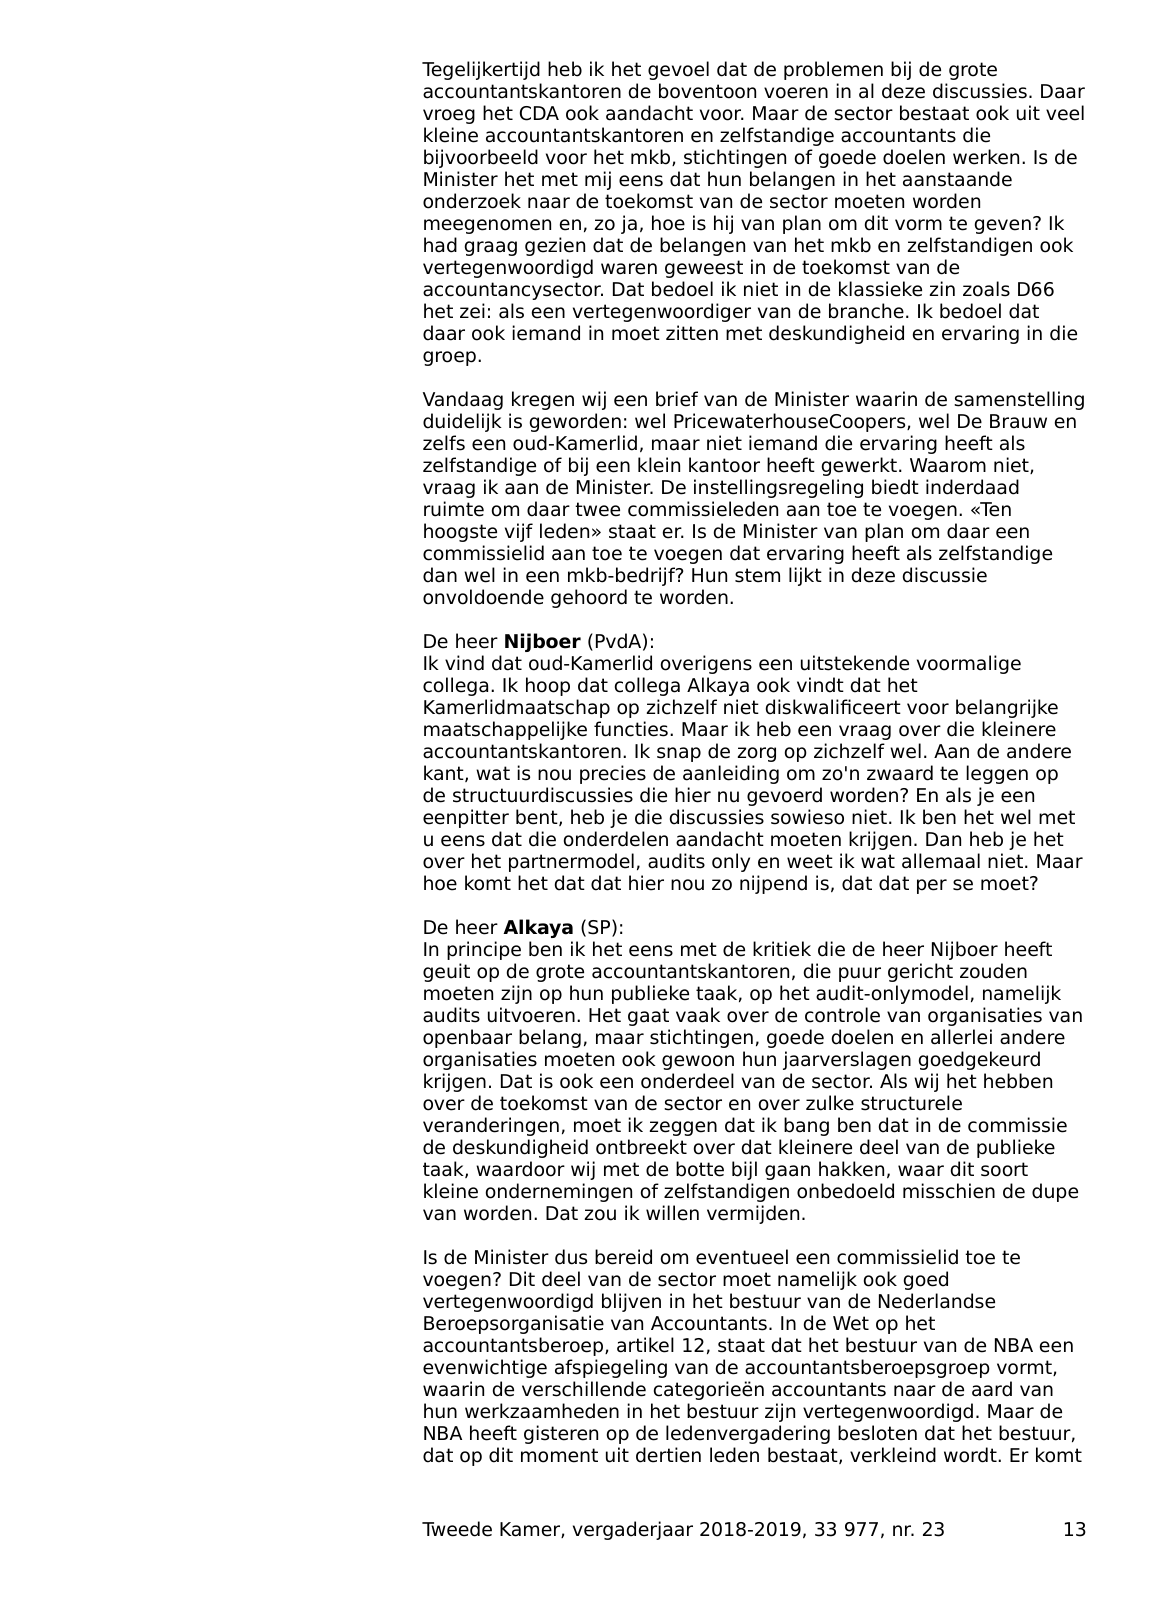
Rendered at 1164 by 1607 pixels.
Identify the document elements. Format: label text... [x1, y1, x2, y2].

text In principe ben ik het eens met de kritiek die de heer Nijboer heeft geuit op de grote accountantskantoren, die puur gericht zouden moeten zijn op hun publieke taak, op het audit-onlymodel, namelijk audits uitvoeren. Het gaat vaak over de controle van organisaties van openbaar belang, maar stichtingen, goede doelen en allerlei andere organisaties moeten ook gewoon hun jaarverslagen goedgekeurd krijgen. Dat is ook een onderdeel van de sector. Als wij het hebben over de toekomst van de sector en over zulke structurele veranderingen, moet ik zeggen dat ik bang ben dat in de commissie de deskundigheid ontbreekt over dat kleinere deel van de publieke taak, waardoor wij met de botte bijl gaan hakken, waar dit soort kleine ondernemingen of zelfstandigen onbedoeld misschien de dupe van worden. Dat zou ik willen vermijden. [422, 939, 1087, 1224]
text Ik vind dat oud-Kamerlid overigens een uitstekende voormalige collega. Ik hoop dat collega Alkaya ook vindt dat het Kamerlidmaatschap op zichzelf niet diskwalificeert voor belangrijke maatschappelijke functies. Maar ik heb een vraag over die kleinere accountantskantoren. Ik snap de zorg op zichzelf wel. Aan de andere kant, wat is nou precies de aanleiding om zo'n zwaard te leggen op de structuurdiscussies die hier nu gevoerd worden? En als je een eenpitter bent, heb je die discussies sowieso niet. Ik ben het wel met u eens dat die onderdelen aandacht moeten krijgen. Dan heb je het over het partnermodel, audits only en weet ik wat allemaal niet. Maar hoe komt het dat dat hier nou zo nijpend is, dat dat per se moet? [422, 653, 1087, 895]
text De heer Alkaya (SP): [422, 917, 1087, 939]
text Vandaag kregen wij een brief van de Minister waarin de samenstelling duidelijk is geworden: wel PricewaterhouseCoopers, wel De Brauw en zelfs een oud-Kamerlid, maar niet iemand die ervaring heeft als zelfstandige of bij een klein kantoor heeft gewerkt. Waarom niet, vraag ik aan de Minister. De instellingsregeling biedt inderdaad ruimte om daar twee commissieleden aan toe te voegen. «Ten hoogste vijf leden» staat er. Is de Minister van plan om daar een commissielid aan toe te voegen dat ervaring heeft als zelfstandige dan wel in een mkb-bedrijf? Hun stem lijkt in deze discussie onvoldoende gehoord te worden. [422, 389, 1087, 609]
text Is de Minister dus bereid om eventueel een commissielid toe te voegen? Dit deel van de sector moet namelijk ook goed vertegenwoordigd blijven in het bestuur van de Nederlandse Beroepsorganisatie van Accountants. In de Wet op het accountantsberoep, artikel 12, staat dat het bestuur van de NBA een evenwichtige afspiegeling van de accountantsberoepsgroep vormt, waarin de verschillende categorieën accountants naar de aard van hun werkzaamheden in het bestuur zijn vertegenwoordigd. Maar de NBA heeft gisteren op de ledenvergadering besloten dat het bestuur, dat op dit moment uit dertien leden bestaat, verkleind wordt. Er komt [422, 1247, 1087, 1467]
text Tegelijkertijd heb ik het gevoel dat de problemen bij de grote accountantskantoren de boventoon voeren in al deze discussies. Daar vroeg het CDA ook aandacht voor. Maar de sector bestaat ook uit veel kleine accountantskantoren en zelfstandige accountants die bijvoorbeeld voor het mkb, stichtingen of goede doelen werken. Is de Minister het met mij eens dat hun belangen in het aanstaande onderzoek naar de toekomst van de sector moeten worden meegenomen en, zo ja, hoe is hij van plan om dit vorm te geven? Ik had graag gezien dat de belangen van het mkb en zelfstandigen ook vertegenwoordigd waren geweest in de toekomst van de accountancysector. Dat bedoel ik niet in de klassieke zin zoals D66 het zei: als een vertegenwoordiger van de branche. Ik bedoel dat daar ook iemand in moet zitten met deskundigheid en ervaring in die groep. [422, 59, 1087, 367]
text De heer Nijboer (PvdA): [422, 631, 1087, 653]
